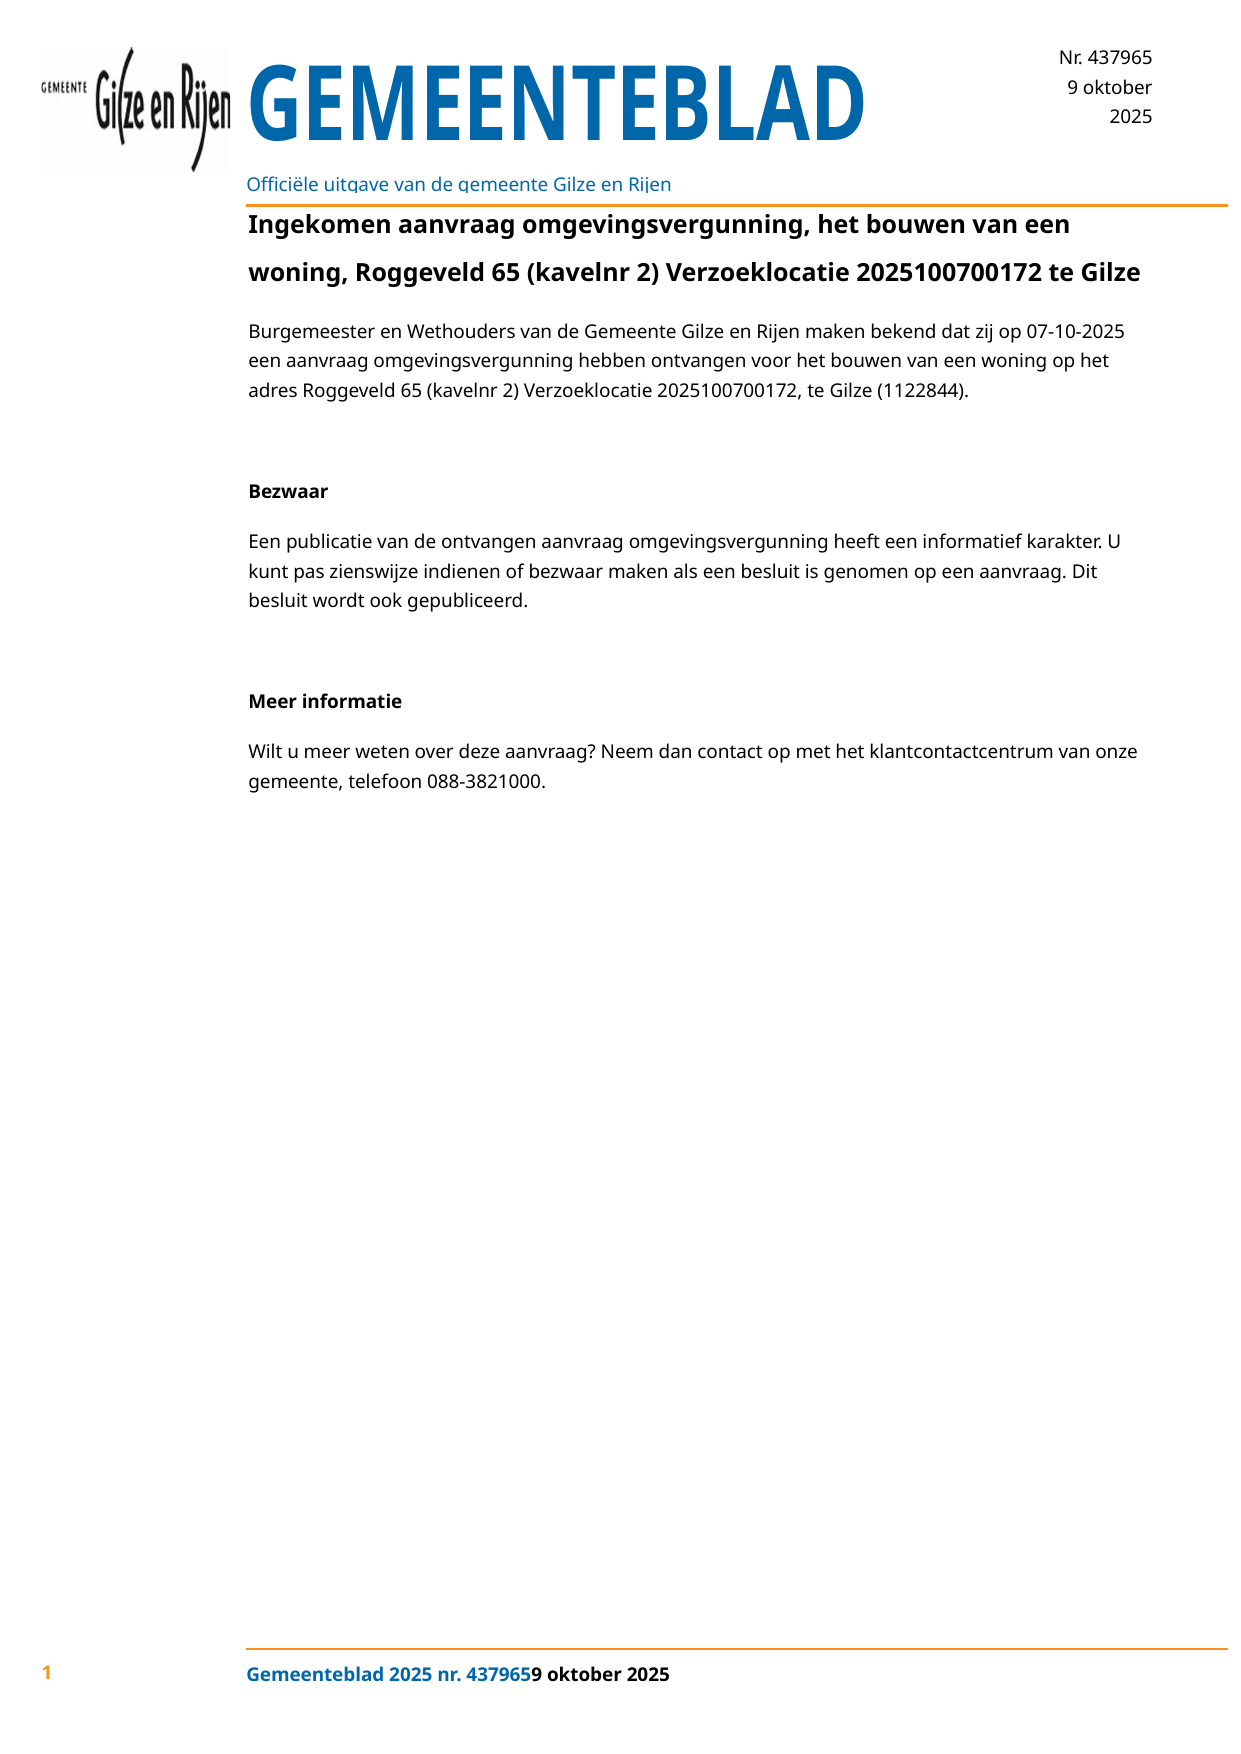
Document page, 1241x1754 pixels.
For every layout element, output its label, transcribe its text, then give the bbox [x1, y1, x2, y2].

text Ingekomen aanvraag omgevingsvergunning, het bouwen van een woning, Roggeveld 65 (kavelnr 2) Verzoeklocatie 2025100700172 te Gilze [248, 207, 1152, 288]
text Wilt u meer weten over deze aanvraag? Neem dan contact op met het klantcontactcentrum van onze gemeente, telefoon 088-3821000. [248, 739, 1152, 794]
text Meer informatie [248, 688, 1152, 714]
text Burgemeester en Wethouders van de Gemeente Gilze en Rijen maken bekend dat zij op 07-10-2025 een aanvraag omgevingsvergunning hebben ontvangen voor het bouwen van een woning op het adres Roggeveld 65 (kavelnr 2) Verzoeklocatie 2025100700172, te Gilze (1122844). [248, 318, 1152, 403]
picture [41, 47, 231, 172]
text Bezwaar [248, 478, 1152, 504]
text Een publicatie van de ontvangen aanvraag omgevingsvergunning heeft een informatief karakter. U kunt pas zienswijze indienen of bezwaar maken als een besluit is genomen op een aanvraag. Dit besluit wordt ook gepubliceerd. [248, 528, 1152, 613]
